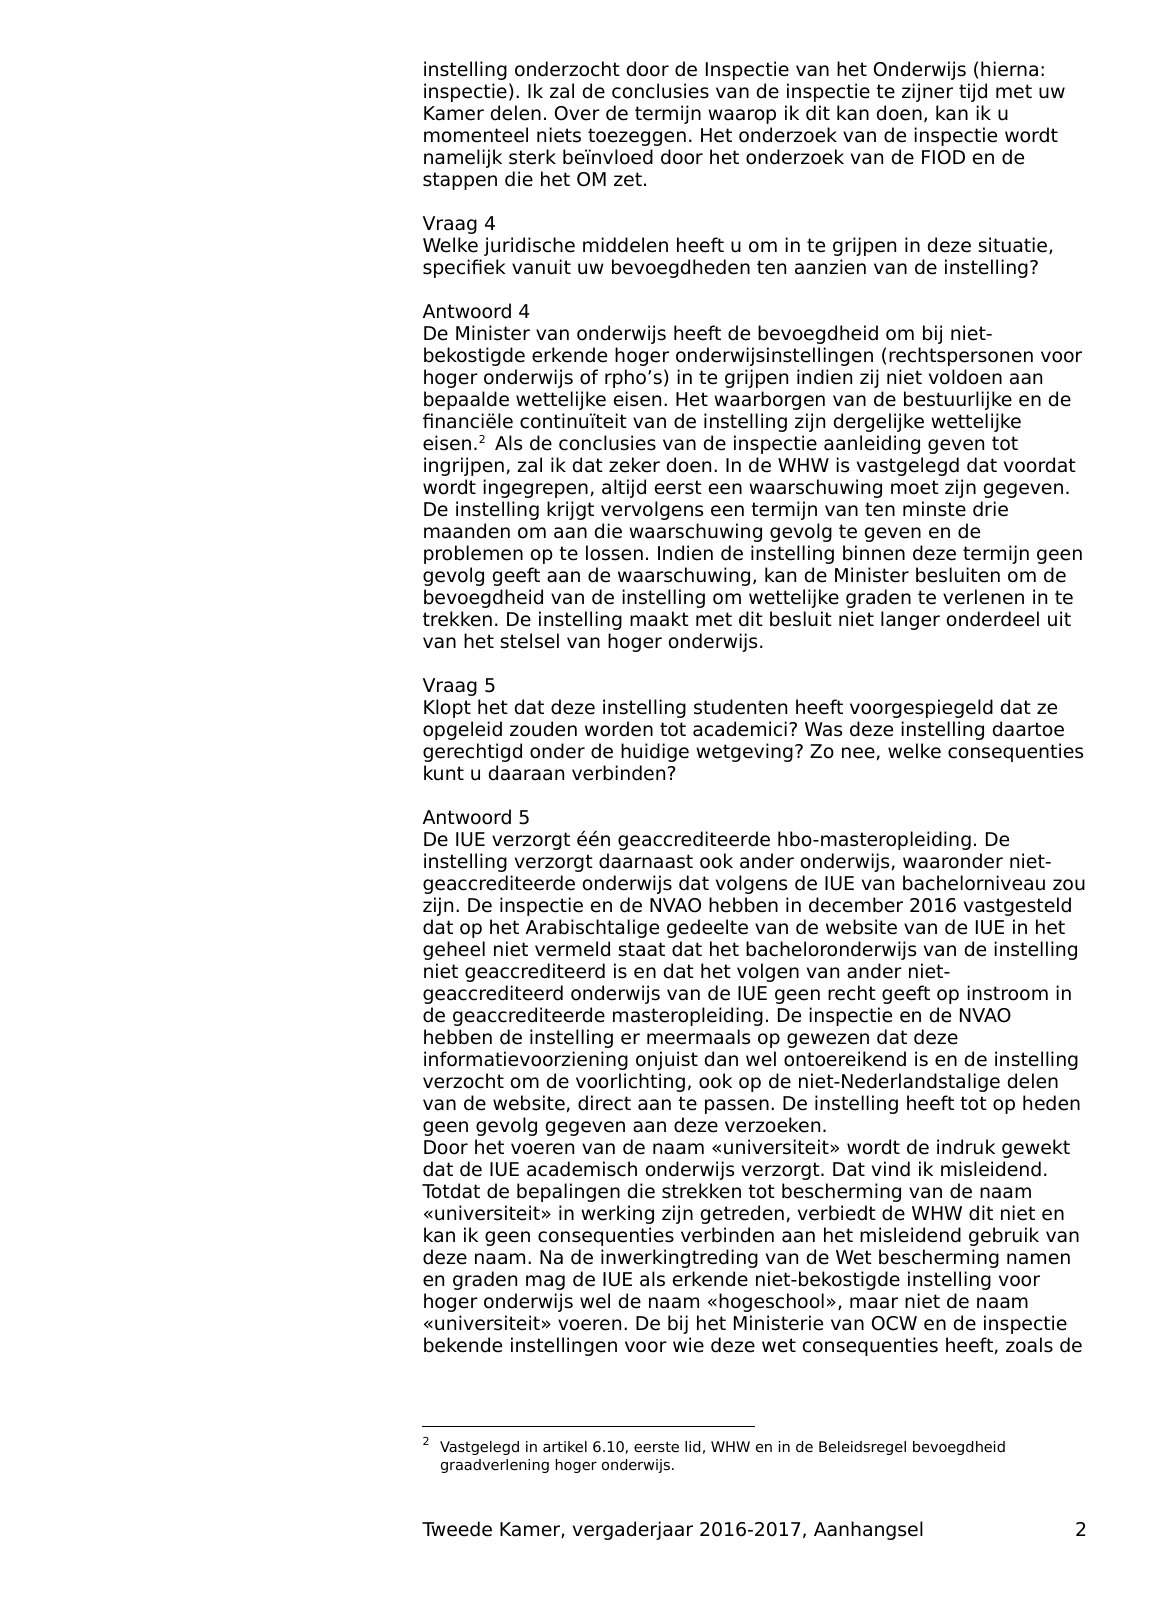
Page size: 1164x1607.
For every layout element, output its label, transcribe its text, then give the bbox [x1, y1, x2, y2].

text Vraag 5 [422, 675, 1087, 697]
text De IUE verzorgt één geaccrediteerde hbo-masteropleiding. De instelling verzorgt daarnaast ook ander onderwijs, waaronder niet-geaccrediteerde onderwijs dat volgens de IUE van bachelorniveau zou zijn. De inspectie en de NVAO hebben in december 2016 vastgesteld dat op het Arabischtalige gedeelte van de website van de IUE in het geheel niet vermeld staat dat het bacheloronderwijs van de instelling niet geaccrediteerd is en dat het volgen van ander niet-geaccrediteerd onderwijs van de IUE geen recht geeft op instroom in de geaccrediteerde masteropleiding. De inspectie en de NVAO hebben de instelling er meermaals op gewezen dat deze informatievoorziening onjuist dan wel ontoereikend is en de instelling verzocht om de voorlichting, ook op de niet-Nederlandstalige delen van de website, direct aan te passen. De instelling heeft tot op heden geen gevolg gegeven aan deze verzoeken. [422, 829, 1087, 1137]
text Door het voeren van de naam «universiteit» wordt de indruk gewekt dat de IUE academisch onderwijs verzorgt. Dat vind ik misleidend. Totdat de bepalingen die strekken tot bescherming van de naam «universiteit» in werking zijn getreden, verbiedt de WHW dit niet en kan ik geen consequenties verbinden aan het misleidend gebruik van deze naam. Na de inwerkingtreding van de Wet bescherming namen en graden mag de IUE als erkende niet-bekostigde instelling voor hoger onderwijs wel de naam «hogeschool», maar niet de naam «universiteit» voeren. De bij het Ministerie van OCW en de inspectie bekende instellingen voor wie deze wet consequenties heeft, zoals de [422, 1137, 1087, 1357]
text De Minister van onderwijs heeft de bevoegdheid om bij niet-bekostigde erkende hoger onderwijsinstellingen (rechtspersonen voor hoger onderwijs of rpho’s) in te grijpen indien zij niet voldoen aan bepaalde wettelijke eisen. Het waarborgen van de bestuurlijke en de financiële continuïteit van de instelling zijn dergelijke wettelijke eisen. Als de conclusies van de inspectie aanleiding geven tot ingrijpen, zal ik dat zeker doen. In de WHW is vastgelegd dat voordat wordt ingegrepen, altijd eerst een waarschuwing moet zijn gegeven. De instelling krijgt vervolgens een termijn van ten minste drie maanden om aan die waarschuwing gevolg te geven en de problemen op te lossen. Indien de instelling binnen deze termijn geen gevolg geeft aan de waarschuwing, kan de Minister besluiten om de bevoegdheid van de instelling om wettelijke graden te verlenen in te trekken. De instelling maakt met dit besluit niet langer onderdeel uit van het stelsel van hoger onderwijs. [422, 323, 1087, 653]
text Vastgelegd in artikel 6.10, eerste lid, WHW en in de Beleidsregel bevoegdheid graadverlening hoger onderwijs. [422, 1435, 1087, 1474]
text Welke juridische middelen heeft u om in te grijpen in deze situatie, specifiek vanuit uw bevoegdheden ten aanzien van de instelling? [422, 235, 1087, 279]
text Antwoord 4 [422, 301, 1087, 323]
text Vraag 4 [422, 213, 1087, 235]
text Antwoord 5 [422, 807, 1087, 829]
text Klopt het dat deze instelling studenten heeft voorgespiegeld dat ze opgeleid zouden worden tot academici? Was deze instelling daartoe gerechtigd onder de huidige wetgeving? Zo nee, welke consequenties kunt u daaraan verbinden? [422, 697, 1087, 785]
text instelling onderzocht door de Inspectie van het Onderwijs (hierna: inspectie). Ik zal de conclusies van de inspectie te zijner tijd met uw Kamer delen. Over de termijn waarop ik dit kan doen, kan ik u momenteel niets toezeggen. Het onderzoek van de inspectie wordt namelijk sterk beïnvloed door het onderzoek van de FIOD en de stappen die het OM zet. [422, 59, 1087, 191]
